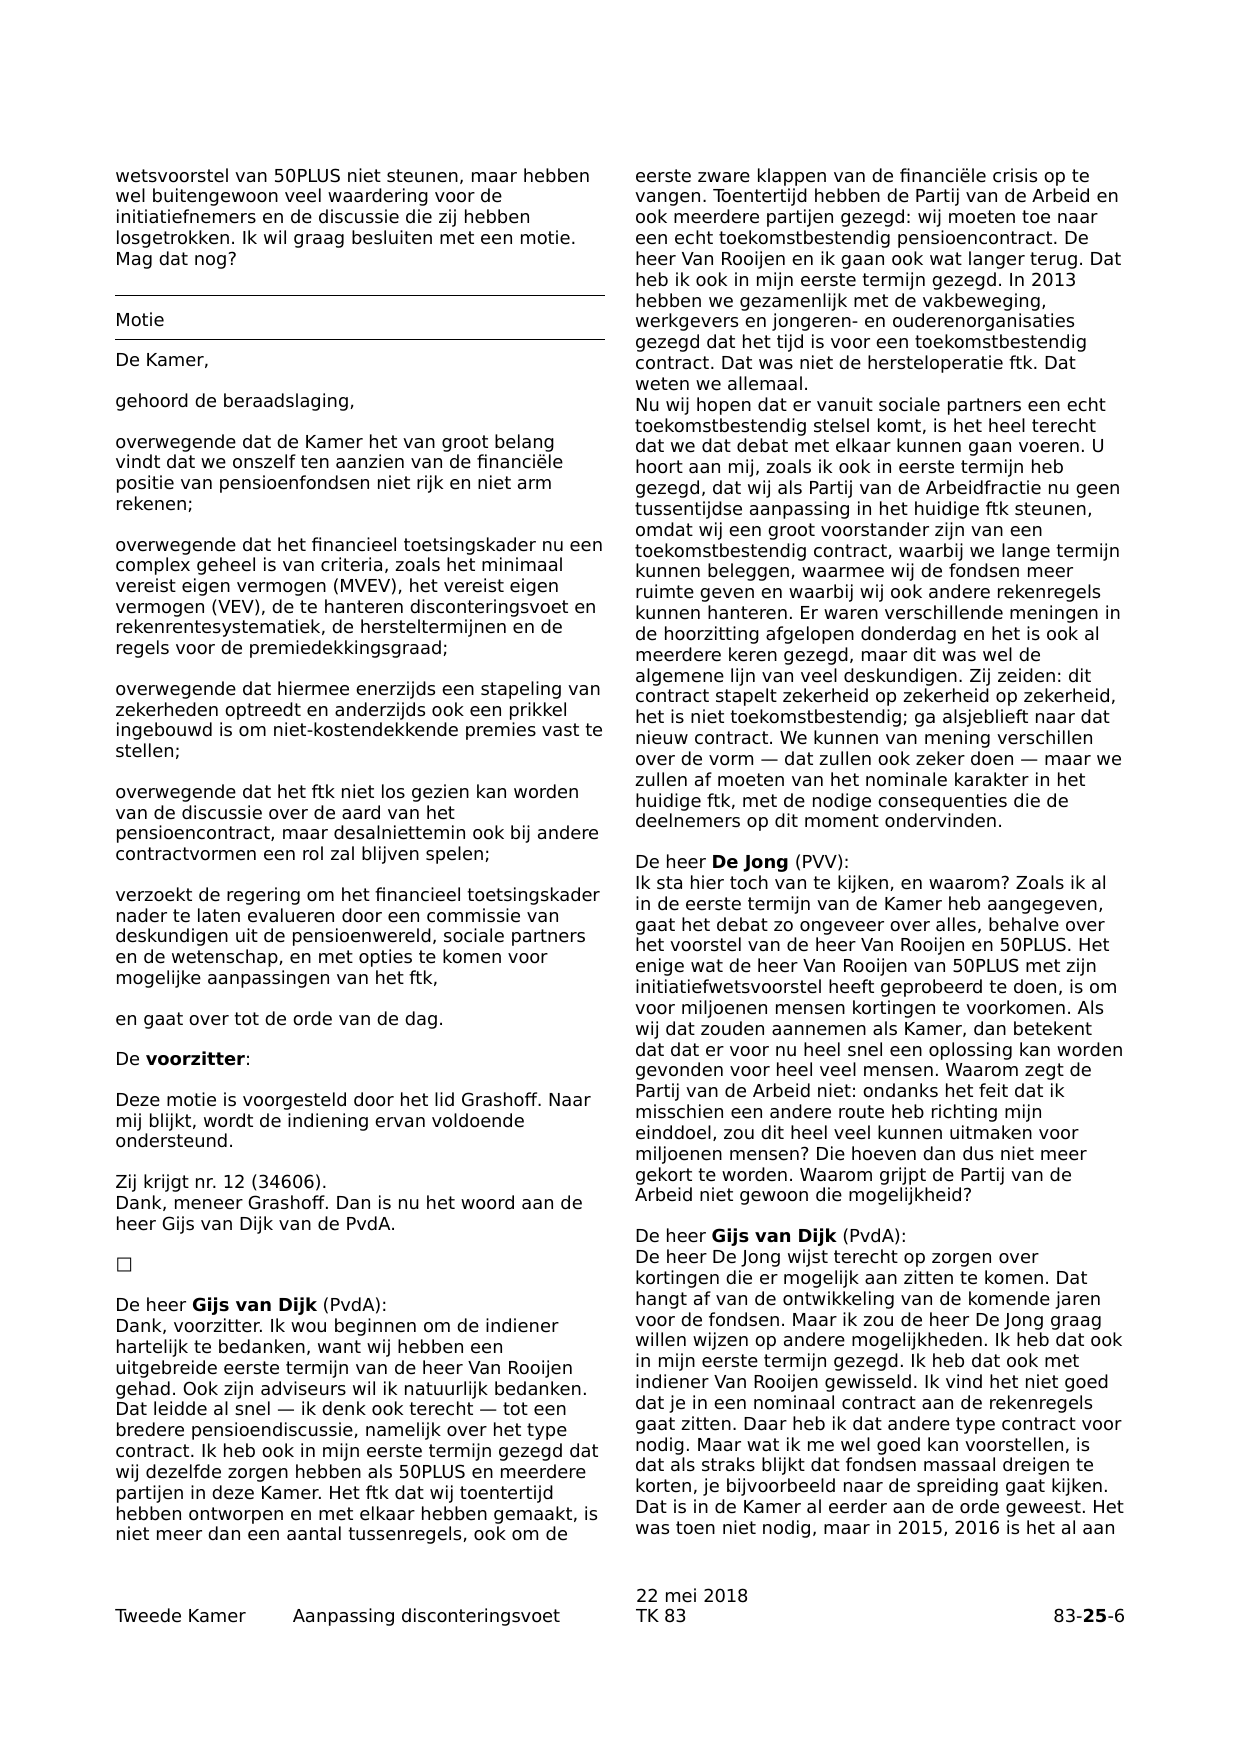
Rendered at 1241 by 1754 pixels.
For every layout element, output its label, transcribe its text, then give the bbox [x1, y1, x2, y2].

text eerste zware klappen van de financiële crisis op te vangen. Toentertijd hebben de Partij van de Arbeid en ook meerdere partijen gezegd: wij moeten toe naar een echt toekomstbestendig pensioencontract. De heer Van Rooijen en ik gaan ook wat langer terug. Dat heb ik ook in mijn eerste termijn gezegd. In 2013 hebben we gezamenlijk met de vakbeweging, werkgevers en jongeren- en ouderenorganisaties gezegd dat het tijd is voor een toekomstbestendig contract. Dat was niet de hersteloperatie ftk. Dat weten we allemaal. [635, 165, 1125, 394]
text Nu wij hopen dat er vanuit sociale partners een echt toekomstbestendig stelsel komt, is het heel terecht dat we dat debat met elkaar kunnen gaan voeren. U hoort aan mij, zoals ik ook in eerste termijn heb gezegd, dat wij als Partij van de Arbeidfractie nu geen tussentijdse aanpassing in het huidige ftk steunen, omdat wij een groot voorstander zijn van een toekomstbestendig contract, waarbij we lange termijn kunnen beleggen, waarmee wij de fondsen meer ruimte geven en waarbij wij ook andere rekenregels kunnen hanteren. Er waren verschillende meningen in de hoorzitting afgelopen donderdag en het is ook al meerdere keren gezegd, maar dit was wel de algemene lijn van veel deskundigen. Zij zeiden: dit contract stapelt zekerheid op zekerheid op zekerheid, het is niet toekomstbestendig; ga alsjeblieft naar dat nieuw contract. We kunnen van mening verschillen over de vorm — dat zullen ook zeker doen — maar we zullen af moeten van het nominale karakter in het huidige ftk, met de nodige consequenties die de deelnemers op dit moment ondervinden. [635, 394, 1125, 832]
text overwegende dat hiermee enerzijds een stapeling van zekerheden optreedt en anderzijds ook een prikkel ingebouwd is om niet-kostendekkende premies vast te stellen; [115, 679, 605, 762]
text De Kamer, [115, 350, 605, 371]
text Motie [115, 309, 605, 330]
text verzoekt de regering om het financieel toetsingskader nader te laten evalueren door een commissie van deskundigen uit de pensioenwereld, sociale partners en de wetenschap, en met opties te komen voor mogelijke aanpassingen van het ftk, [115, 885, 605, 988]
text De heer Gijs van Dijk (PvdA): [115, 1295, 605, 1316]
text De heer De Jong wijst terecht op zorgen over kortingen die er mogelijk aan zitten te komen. Dat hangt af van de ontwikkeling van de komende jaren voor de fondsen. Maar ik zou de heer De Jong graag willen wijzen op andere mogelijkheden. Ik heb dat ook in mijn eerste termijn gezegd. Ik heb dat ook met indiener Van Rooijen gewisseld. Ik vind het niet goed dat je in een nominaal contract aan de rekenregels gaat zitten. Daar heb ik dat andere type contract voor nodig. Maar wat ik me wel goed kan voorstellen, is dat als straks blijkt dat fondsen massaal dreigen te korten, je bijvoorbeeld naar de spreiding gaat kijken. Dat is in de Kamer al eerder aan de orde geweest. Het was toen niet nodig, maar in 2015, 2016 is het al aan [635, 1247, 1125, 1538]
text De heer Gijs van Dijk (PvdA): [635, 1226, 1125, 1247]
text wetsvoorstel van 50PLUS niet steunen, maar hebben wel buitengewoon veel waardering voor de initiatiefnemers en de discussie die zij hebben losgetrokken. Ik wil graag besluiten met een motie. Mag dat nog? [115, 165, 605, 269]
text Dank, voorzitter. Ik wou beginnen om de indiener hartelijk te bedanken, want wij hebben een uitgebreide eerste termijn van de heer Van Rooijen gehad. Ook zijn adviseurs wil ik natuurlijk bedanken. Dat leidde al snel — ik denk ook terecht — tot een bredere pensioendiscussie, namelijk over het type contract. Ik heb ook in mijn eerste termijn gezegd dat wij dezelfde zorgen hebben als 50PLUS en meerdere partijen in deze Kamer. Het ftk dat wij toentertijd hebben ontworpen en met elkaar hebben gemaakt, is niet meer dan een aantal tussenregels, ook om de [115, 1316, 605, 1545]
text gehoord de beraadslaging, [115, 391, 605, 412]
text Zij krijgt nr. 12 (34606). [115, 1172, 605, 1193]
text overwegende dat de Kamer het van groot belang vindt dat we onszelf ten aanzien van de financiële positie van pensioenfondsen niet rijk en niet arm rekenen; [115, 432, 605, 514]
text en gaat over tot de orde van de dag. [115, 1008, 605, 1029]
text Dank, meneer Grashoff. Dan is nu het woord aan de heer Gijs van Dijk van de PvdA. [115, 1193, 605, 1234]
text Ik sta hier toch van te kijken, en waarom? Zoals ik al in de eerste termijn van de Kamer heb aangegeven, gaat het debat zo ongeveer over alles, behalve over het voorstel van de heer Van Rooijen en 50PLUS. Het enige wat de heer Van Rooijen van 50PLUS met zijn initiatiefwetsvoorstel heeft geprobeerd te doen, is om voor miljoenen mensen kortingen te voorkomen. Als wij dat zouden aannemen als Kamer, dan betekent dat dat er voor nu heel snel een oplossing kan worden gevonden voor heel veel mensen. Waarom zegt de Partij van de Arbeid niet: ondanks het feit dat ik misschien een andere route heb richting mijn einddoel, zou dit heel veel kunnen uitmaken voor miljoenen mensen? Die hoeven dan dus niet meer gekort te worden. Waarom grijpt de Partij van de Arbeid niet gewoon die mogelijkheid? [635, 873, 1125, 1206]
text Deze motie is voorgesteld door het lid Grashoff. Naar mij blijkt, wordt de indiening ervan voldoende ondersteund. [115, 1090, 605, 1152]
text overwegende dat het ftk niet los gezien kan worden van de discussie over de aard van het pensioencontract, maar desalniettemin ook bij andere contractvormen een rol zal blijven spelen; [115, 782, 605, 865]
text overwegende dat het financieel toetsingskader nu een complex geheel is van criteria, zoals het minimaal vereist eigen vermogen (MVEV), het vereist eigen vermogen (VEV), de te hanteren disconteringsvoet en rekenrentesystematiek, de hersteltermijnen en de regels voor de premiedekkingsgraad; [115, 534, 605, 659]
text ⬜ [115, 1254, 605, 1275]
text De heer De Jong (PVV): [635, 852, 1125, 873]
text De voorzitter: [115, 1049, 605, 1070]
